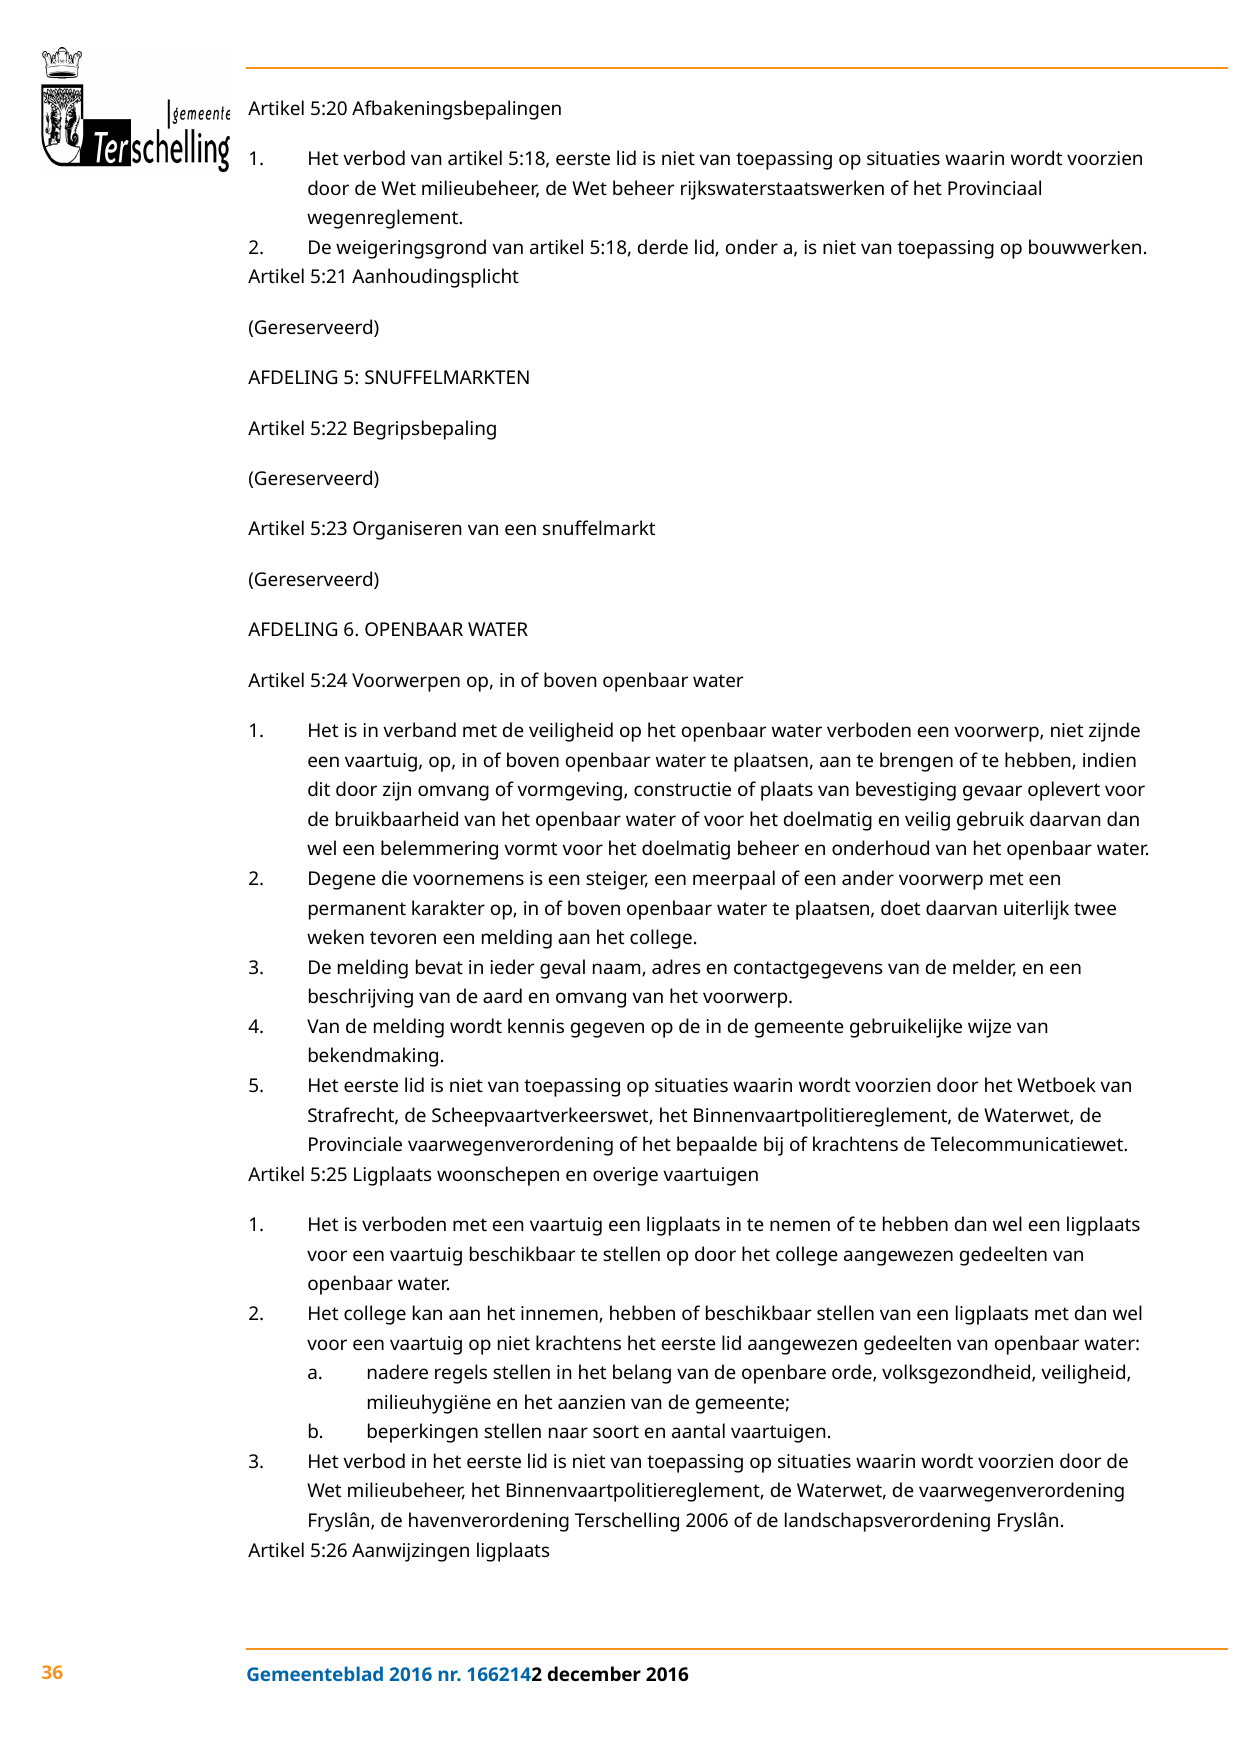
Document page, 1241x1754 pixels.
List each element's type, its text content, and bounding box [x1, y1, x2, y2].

list nadere regels stellen in het belang van de openbare orde, volksgezondheid, veiligheid, milieuhygiëne en het aanzien van de gemeente; [307, 1359, 1152, 1415]
list De weigeringsgrond van artikel 5:18, derde lid, onder a, is niet van toepassing op bouwwerken. [248, 234, 1152, 260]
text Artikel 5:24 Voorwerpen op, in of boven openbaar water [248, 667, 1152, 693]
text Artikel 5:20 Afbakeningsbepalingen [248, 95, 1152, 121]
text (Gereserveerd) [248, 566, 1152, 592]
text (Gereserveerd) [248, 465, 1152, 491]
text Artikel 5:25 Ligplaats woonschepen en overige vaartuigen [248, 1161, 1152, 1187]
list Het is in verband met de veiligheid op het openbaar water verboden een voorwerp, niet zijnde een vaartuig, op, in of boven openbaar water te plaatsen, aan te brengen of te hebben, indien dit door zijn omvang of vormgeving, constructie of plaats van bevestiging gevaar oplevert voor de bruikbaarheid van het openbaar water of voor het doelmatig en veilig gebruik daarvan dan wel een belemmering vormt voor het doelmatig beheer en onderhoud van het openbaar water. [248, 717, 1152, 861]
list Het verbod van artikel 5:18, eerste lid is niet van toepassing op situaties waarin wordt voorzien door de Wet milieubeheer, de Wet beheer rijkswaterstaatswerken of het Provinciaal wegenreglement. [248, 145, 1152, 230]
picture [41, 47, 231, 172]
text Artikel 5:21 Aanhoudingsplicht [248, 263, 1152, 289]
text Artikel 5:23 Organiseren van een snuffelmarkt [248, 516, 1152, 541]
text AFDELING 6. OPENBAAR WATER [248, 616, 1152, 642]
list Degene die voornemens is een steiger, een meerpaal of een ander voorwerp met een permanent karakter op, in of boven openbaar water te plaatsen, doet daarvan uiterlijk twee weken tevoren een melding aan het college. [248, 865, 1152, 950]
list Het verbod in het eerste lid is niet van toepassing op situaties waarin wordt voorzien door de Wet milieubeheer, het Binnenvaartpolitiereglement, de Waterwet, de vaarwegenverordening Fryslân, de havenverordening Terschelling 2006 of de landschapsverordening Fryslân. [248, 1448, 1152, 1533]
list Het is verboden met een vaartuig een ligplaats in te nemen of te hebben dan wel een ligplaats voor een vaartuig beschikbaar te stellen op door het college aangewezen gedeelten van openbaar water. [248, 1211, 1152, 1296]
list Het eerste lid is niet van toepassing op situaties waarin wordt voorzien door het Wetboek van Strafrecht, de Scheepvaartverkeerswet, het Binnenvaartpolitiereglement, de Waterwet, de Provinciale vaarwegenverordening of het bepaalde bij of krachtens de Telecommunicatiewet. [248, 1072, 1152, 1157]
text Artikel 5:22 Begripsbepaling [248, 415, 1152, 441]
list De melding bevat in ieder geval naam, adres en contactgegevens van de melder, en een beschrijving van de aard en omvang van het voorwerp. [248, 954, 1152, 1009]
list beperkingen stellen naar soort en aantal vaartuigen. [307, 1418, 1152, 1444]
list Het college kan aan het innemen, hebben of beschikbaar stellen van een ligplaats met dan wel voor een vaartuig op niet krachtens het eerste lid aangewezen gedeelten van openbaar water: [248, 1300, 1152, 1356]
text (Gereserveerd) [248, 314, 1152, 340]
text AFDELING 5: SNUFFELMARKTEN [248, 364, 1152, 390]
list Van de melding wordt kennis gegeven op de in de gemeente gebruikelijke wijze van bekendmaking. [248, 1013, 1152, 1068]
text Artikel 5:26 Aanwijzingen ligplaats [248, 1537, 1152, 1563]
